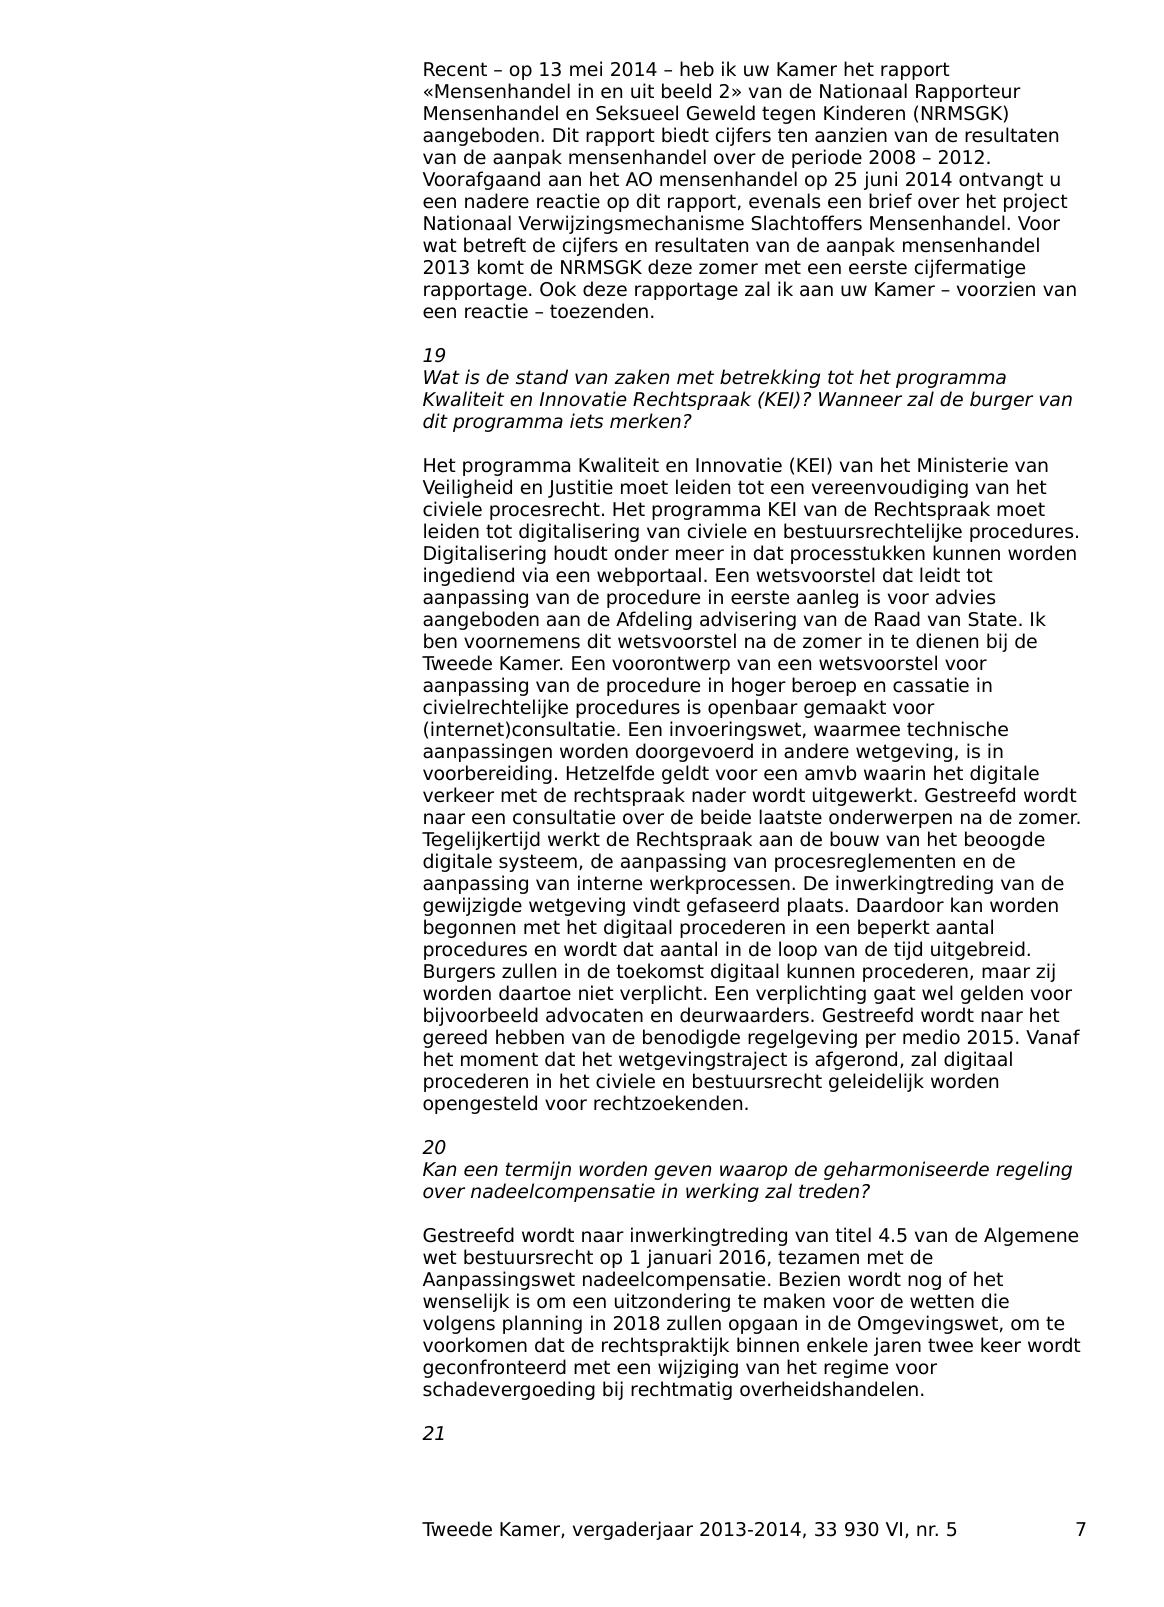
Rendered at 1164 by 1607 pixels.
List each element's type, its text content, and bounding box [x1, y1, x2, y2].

text Kan een termijn worden geven waarop de geharmoniseerde regeling over nadeelcompensatie in werking zal treden? [422, 1159, 1087, 1203]
text Recent – op 13 mei 2014 – heb ik uw Kamer het rapport «Mensenhandel in en uit beeld 2» van de Nationaal Rapporteur Mensenhandel en Seksueel Geweld tegen Kinderen (NRMSGK) aangeboden. Dit rapport biedt cijfers ten aanzien van de resultaten van de aanpak mensenhandel over de periode 2008 – 2012. Voorafgaand aan het AO mensenhandel op 25 juni 2014 ontvangt u een nadere reactie op dit rapport, evenals een brief over het project Nationaal Verwijzingsmechanisme Slachtoffers Mensenhandel. Voor wat betreft de cijfers en resultaten van de aanpak mensenhandel 2013 komt de NRMSGK deze zomer met een eerste cijfermatige rapportage. Ook deze rapportage zal ik aan uw Kamer – voorzien van een reactie – toezenden. [422, 59, 1087, 323]
text 21 [422, 1423, 1087, 1445]
text 20 [422, 1137, 1087, 1159]
text Gestreefd wordt naar inwerkingtreding van titel 4.5 van de Algemene wet bestuursrecht op 1 januari 2016, tezamen met de Aanpassingswet nadeelcompensatie. Bezien wordt nog of het wenselijk is om een uitzondering te maken voor de wetten die volgens planning in 2018 zullen opgaan in de Omgevingswet, om te voorkomen dat de rechtspraktijk binnen enkele jaren twee keer wordt geconfronteerd met een wijziging van het regime voor schadevergoeding bij rechtmatig overheidshandelen. [422, 1225, 1087, 1401]
text Wat is de stand van zaken met betrekking tot het programma Kwaliteit en Innovatie Rechtspraak (KEI)? Wanneer zal de burger van dit programma iets merken? [422, 367, 1087, 433]
text Burgers zullen in de toekomst digitaal kunnen procederen, maar zij worden daartoe niet verplicht. Een verplichting gaat wel gelden voor bijvoorbeeld advocaten en deurwaarders. Gestreefd wordt naar het gereed hebben van de benodigde regelgeving per medio 2015. Vanaf het moment dat het wetgevingstraject is afgerond, zal digitaal procederen in het civiele en bestuursrecht geleidelijk worden opengesteld voor rechtzoekenden. [422, 961, 1087, 1114]
text Het programma Kwaliteit en Innovatie (KEI) van het Ministerie van Veiligheid en Justitie moet leiden tot een vereenvoudiging van het civiele procesrecht. Het programma KEI van de Rechtspraak moet leiden tot digitalisering van civiele en bestuursrechtelijke procedures. Digitalisering houdt onder meer in dat processtukken kunnen worden ingediend via een webportaal. Een wetsvoorstel dat leidt tot aanpassing van de procedure in eerste aanleg is voor advies aangeboden aan de Afdeling advisering van de Raad van State. Ik ben voornemens dit wetsvoorstel na de zomer in te dienen bij de Tweede Kamer. Een voorontwerp van een wetsvoorstel voor aanpassing van de procedure in hoger beroep en cassatie in civielrechtelijke procedures is openbaar gemaakt voor (internet)consultatie. Een invoeringswet, waarmee technische aanpassingen worden doorgevoerd in andere wetgeving, is in voorbereiding. Hetzelfde geldt voor een amvb waarin het digitale verkeer met de rechtspraak nader wordt uitgewerkt. Gestreefd wordt naar een consultatie over de beide laatste onderwerpen na de zomer. Tegelijkertijd werkt de Rechtspraak aan de bouw van het beoogde digitale systeem, de aanpassing van procesreglementen en de aanpassing van interne werkprocessen. De inwerkingtreding van de gewijzigde wetgeving vindt gefaseerd plaats. Daardoor kan worden begonnen met het digitaal procederen in een beperkt aantal procedures en wordt dat aantal in de loop van de tijd uitgebreid. [422, 455, 1087, 961]
text 19 [422, 345, 1087, 367]
